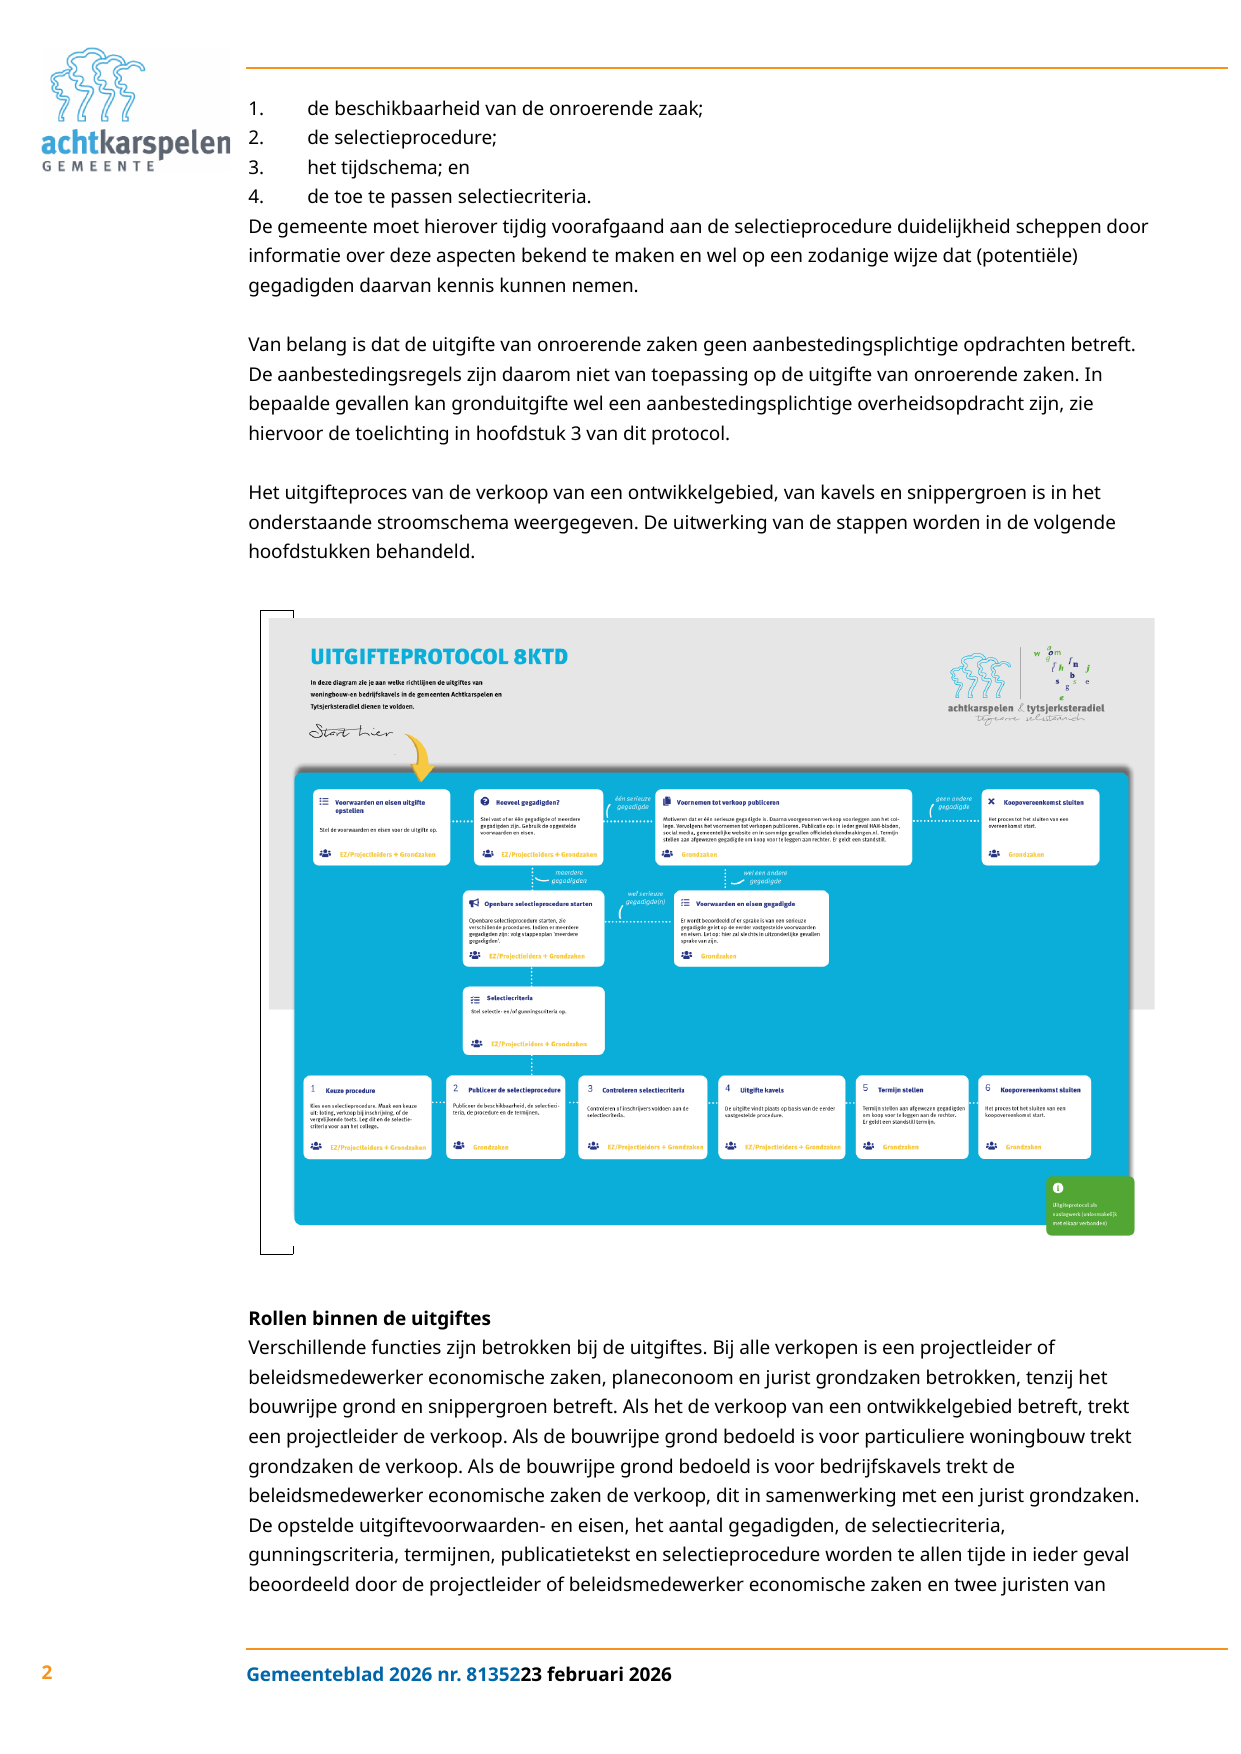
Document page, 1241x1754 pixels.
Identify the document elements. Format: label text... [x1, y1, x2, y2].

text Verschillende functies zijn betrokken bij de uitgiftes. Bij alle verkopen is een projectleider of beleidsmedewerker economische zaken, planeconoom en jurist grondzaken betrokken, tenzij het bouwrijpe grond en snippergroen betreft. Als het de verkoop van een ontwikkelgebied betreft, trekt een projectleider de verkoop. Als de bouwrijpe grond bedoeld is voor particuliere woningbouw trekt grondzaken de verkoop. Als de bouwrijpe grond bedoeld is voor bedrijfskavels trekt de beleidsmedewerker economische zaken de verkoop, dit in samenwerking met een jurist grondzaken. De opstelde uitgiftevoorwaarden- en eisen, het aantal gegadigden, de selectiecriteria, gunningscriteria, termijnen, publicatietekst en selectieprocedure worden te allen tijde in ieder geval beoordeeld door de projectleider of beleidsmedewerker economische zaken en twee juristen van [248, 1334, 1152, 1597]
list de selectieprocedure; [248, 124, 1152, 150]
picture [268, 618, 1155, 1246]
text De gemeente moet hierover tijdig voorafgaand aan de selectieprocedure duidelijkheid scheppen door informatie over deze aspecten bekend te maken en wel op een zodanige wijze dat (potentiële) gegadigden daarvan kennis kunnen nemen. [248, 213, 1152, 298]
list de toe te passen selectiecriteria. [248, 183, 1152, 209]
text Het uitgifteproces van de verkoop van een ontwikkelgebied, van kavels en snippergroen is in het onderstaande stroomschema weergegeven. De uitwerking van de stappen worden in de volgende hoofdstukken behandeld. [248, 479, 1152, 564]
list de beschikbaarheid van de onroerende zaak; [248, 95, 1152, 121]
picture [41, 47, 231, 172]
text Van belang is dat de uitgifte van onroerende zaken geen aanbestedingsplichtige opdrachten betreft. De aanbestedingsregels zijn daarom niet van toepassing op de uitgifte van onroerende zaken. In bepaalde gevallen kan gronduitgifte wel een aanbestedingsplichtige overheidsopdracht zijn, zie hiervoor de toelichting in hoofdstuk 3 van dit protocol. [248, 331, 1152, 446]
list het tijdschema; en [248, 154, 1152, 180]
text Rollen binnen de uitgiftes [248, 1305, 1152, 1331]
